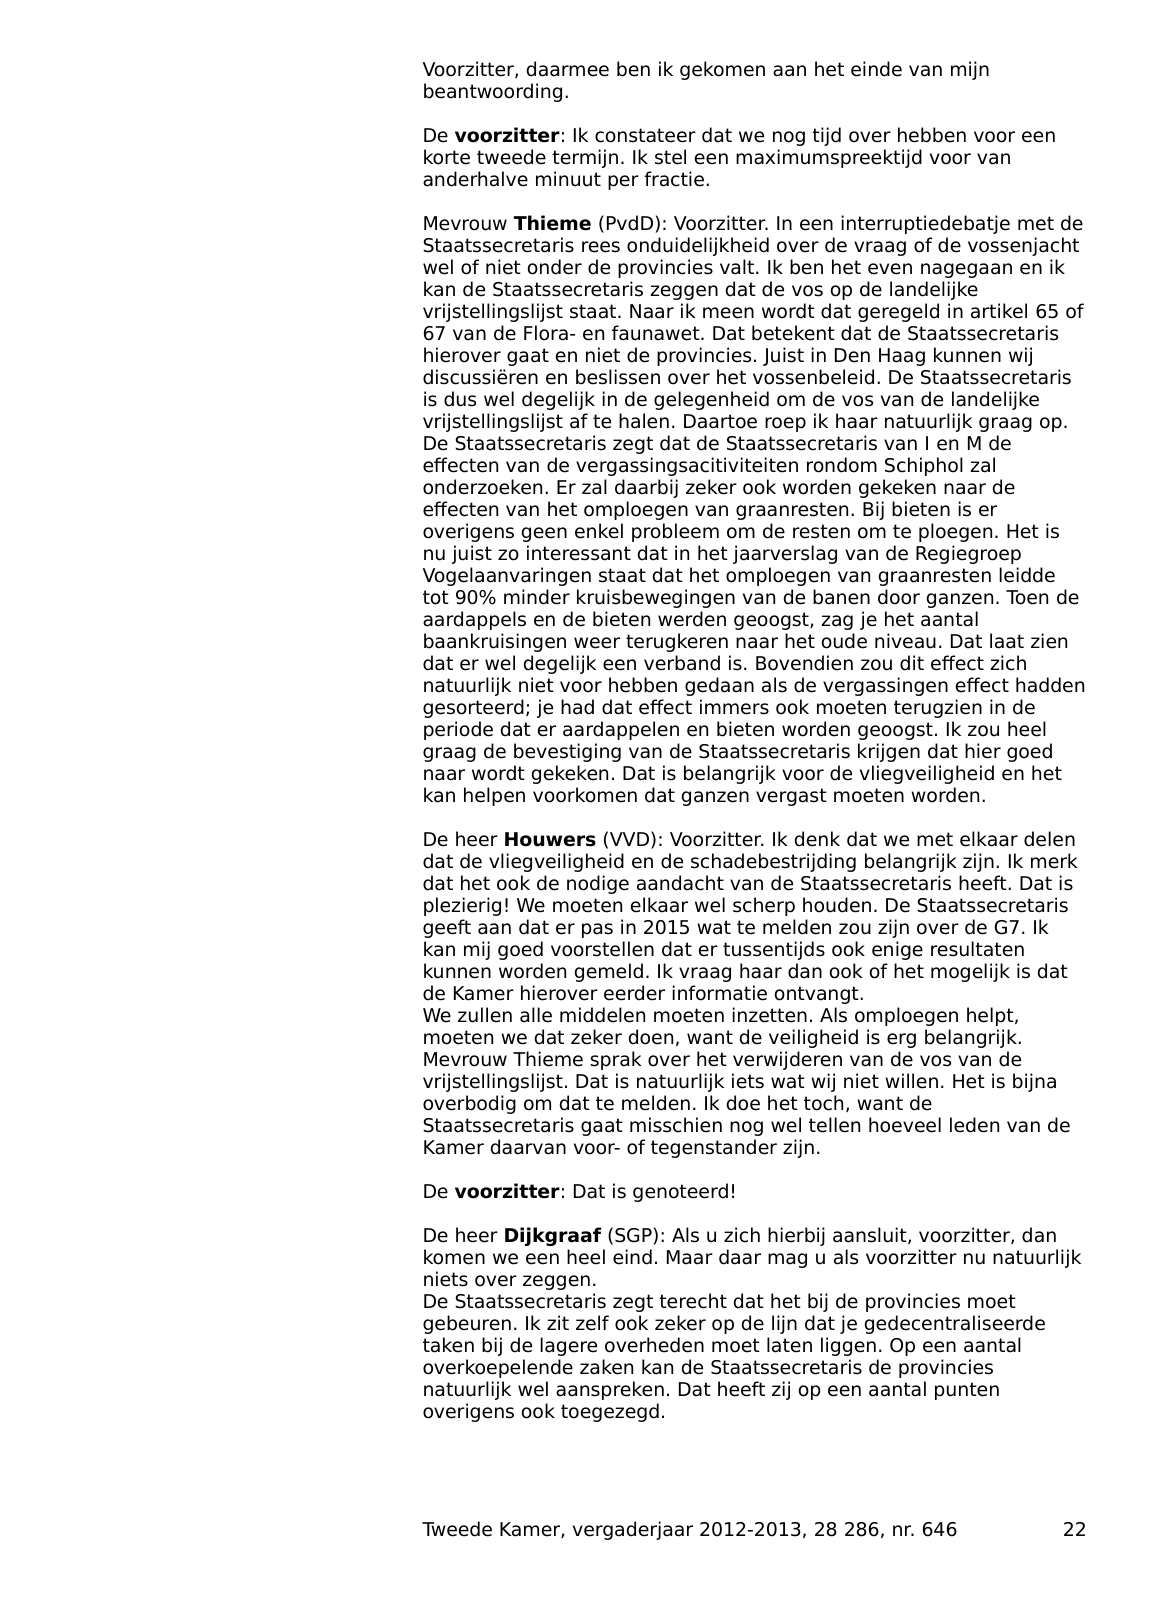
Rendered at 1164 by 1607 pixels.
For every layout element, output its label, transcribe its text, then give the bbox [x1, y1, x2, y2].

text We zullen alle middelen moeten inzetten. Als omploegen helpt, moeten we dat zeker doen, want de veiligheid is erg belangrijk. Mevrouw Thieme sprak over het verwijderen van de vos van de vrijstellingslijst. Dat is natuurlijk iets wat wij niet willen. Het is bijna overbodig om dat te melden. Ik doe het toch, want de Staatssecretaris gaat misschien nog wel tellen hoeveel leden van de Kamer daarvan voor- of tegenstander zijn. [422, 1005, 1087, 1159]
text De voorzitter: Ik constateer dat we nog tijd over hebben voor een korte tweede termijn. Ik stel een maximumspreektijd voor van anderhalve minuut per fractie. [422, 125, 1087, 191]
text De voorzitter: Dat is genoteerd! [422, 1181, 1087, 1203]
text Voorzitter, daarmee ben ik gekomen aan het einde van mijn beantwoording. [422, 59, 1087, 103]
text De Staatssecretaris zegt dat de Staatssecretaris van I en M de effecten van de vergassingsacitiviteiten rondom Schiphol zal onderzoeken. Er zal daarbij zeker ook worden gekeken naar de effecten van het omploegen van graanresten. Bij bieten is er overigens geen enkel probleem om de resten om te ploegen. Het is nu juist zo interessant dat in het jaarverslag van de Regiegroep Vogelaanvaringen staat dat het omploegen van graanresten leidde tot 90% minder kruisbewegingen van de banen door ganzen. Toen de aardappels en de bieten werden geoogst, zag je het aantal baankruisingen weer terugkeren naar het oude niveau. Dat laat zien dat er wel degelijk een verband is. Bovendien zou dit effect zich natuurlijk niet voor hebben gedaan als de vergassingen effect hadden gesorteerd; je had dat effect immers ook moeten terugzien in de periode dat er aardappelen en bieten worden geoogst. Ik zou heel graag de bevestiging van de Staatssecretaris krijgen dat hier goed naar wordt gekeken. Dat is belangrijk voor de vliegveiligheid en het kan helpen voorkomen dat ganzen vergast moeten worden. [422, 433, 1087, 807]
text De Staatssecretaris zegt terecht dat het bij de provincies moet gebeuren. Ik zit zelf ook zeker op de lijn dat je gedecentraliseerde taken bij de lagere overheden moet laten liggen. Op een aantal overkoepelende zaken kan de Staatssecretaris de provincies natuurlijk wel aanspreken. Dat heeft zij op een aantal punten overigens ook toegezegd. [422, 1291, 1087, 1423]
text De heer Dijkgraaf (SGP): Als u zich hierbij aansluit, voorzitter, dan komen we een heel eind. Maar daar mag u als voorzitter nu natuurlijk niets over zeggen. [422, 1225, 1087, 1291]
text De heer Houwers (VVD): Voorzitter. Ik denk dat we met elkaar delen dat de vliegveiligheid en de schadebestrijding belangrijk zijn. Ik merk dat het ook de nodige aandacht van de Staatssecretaris heeft. Dat is plezierig! We moeten elkaar wel scherp houden. De Staatssecretaris geeft aan dat er pas in 2015 wat te melden zou zijn over de G7. Ik kan mij goed voorstellen dat er tussentijds ook enige resultaten kunnen worden gemeld. Ik vraag haar dan ook of het mogelijk is dat de Kamer hierover eerder informatie ontvangt. [422, 829, 1087, 1005]
text Mevrouw Thieme (PvdD): Voorzitter. In een interruptiedebatje met de Staatssecretaris rees onduidelijkheid over de vraag of de vossenjacht wel of niet onder de provincies valt. Ik ben het even nagegaan en ik kan de Staatssecretaris zeggen dat de vos op de landelijke vrijstellingslijst staat. Naar ik meen wordt dat geregeld in artikel 65 of 67 van de Flora- en faunawet. Dat betekent dat de Staatssecretaris hierover gaat en niet de provincies. Juist in Den Haag kunnen wij discussiëren en beslissen over het vossenbeleid. De Staatssecretaris is dus wel degelijk in de gelegenheid om de vos van de landelijke vrijstellingslijst af te halen. Daartoe roep ik haar natuurlijk graag op. [422, 213, 1087, 433]
